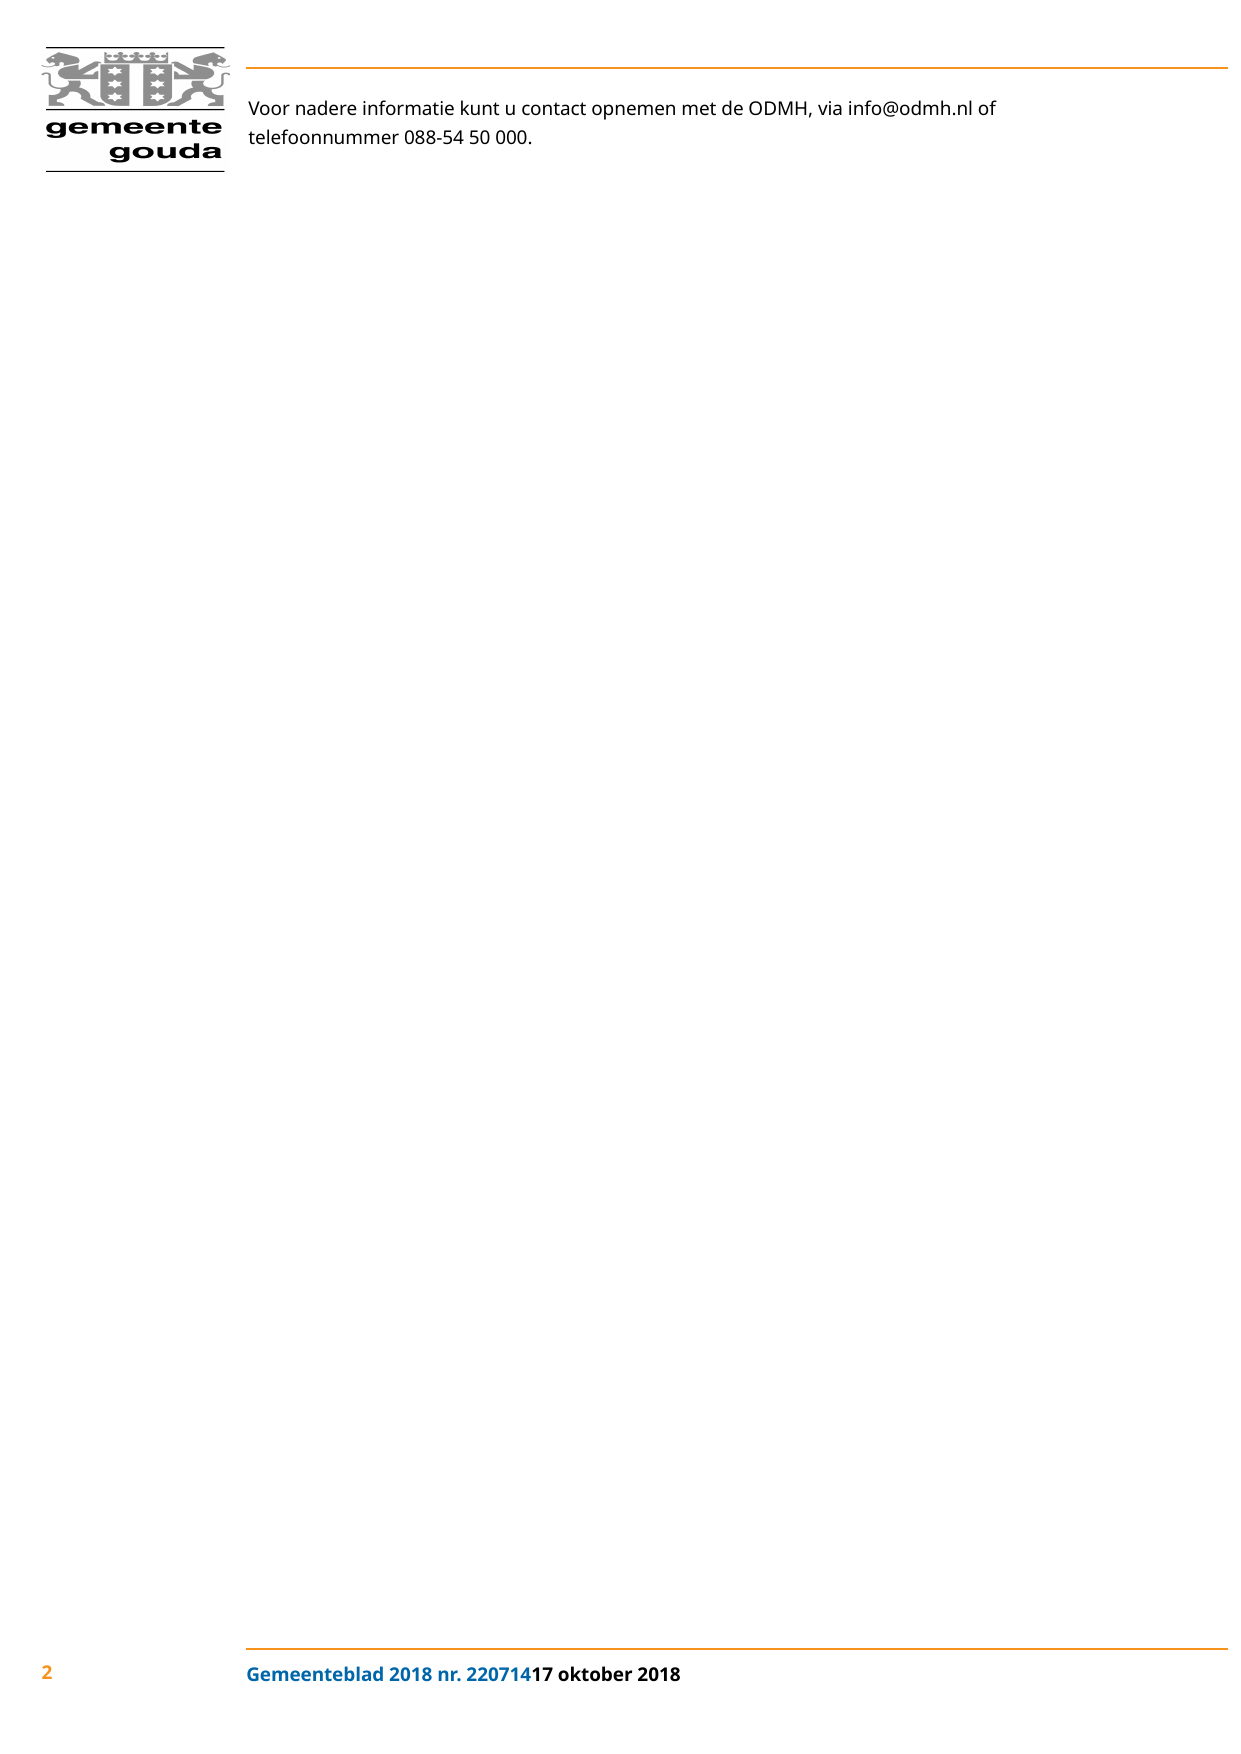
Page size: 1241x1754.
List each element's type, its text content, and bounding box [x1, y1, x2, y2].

text Voor nadere informatie kunt u contact opnemen met de ODMH, via info@odmh.nl of telefoonnummer 088-54 50 000. [248, 95, 1152, 150]
picture [41, 47, 231, 172]
